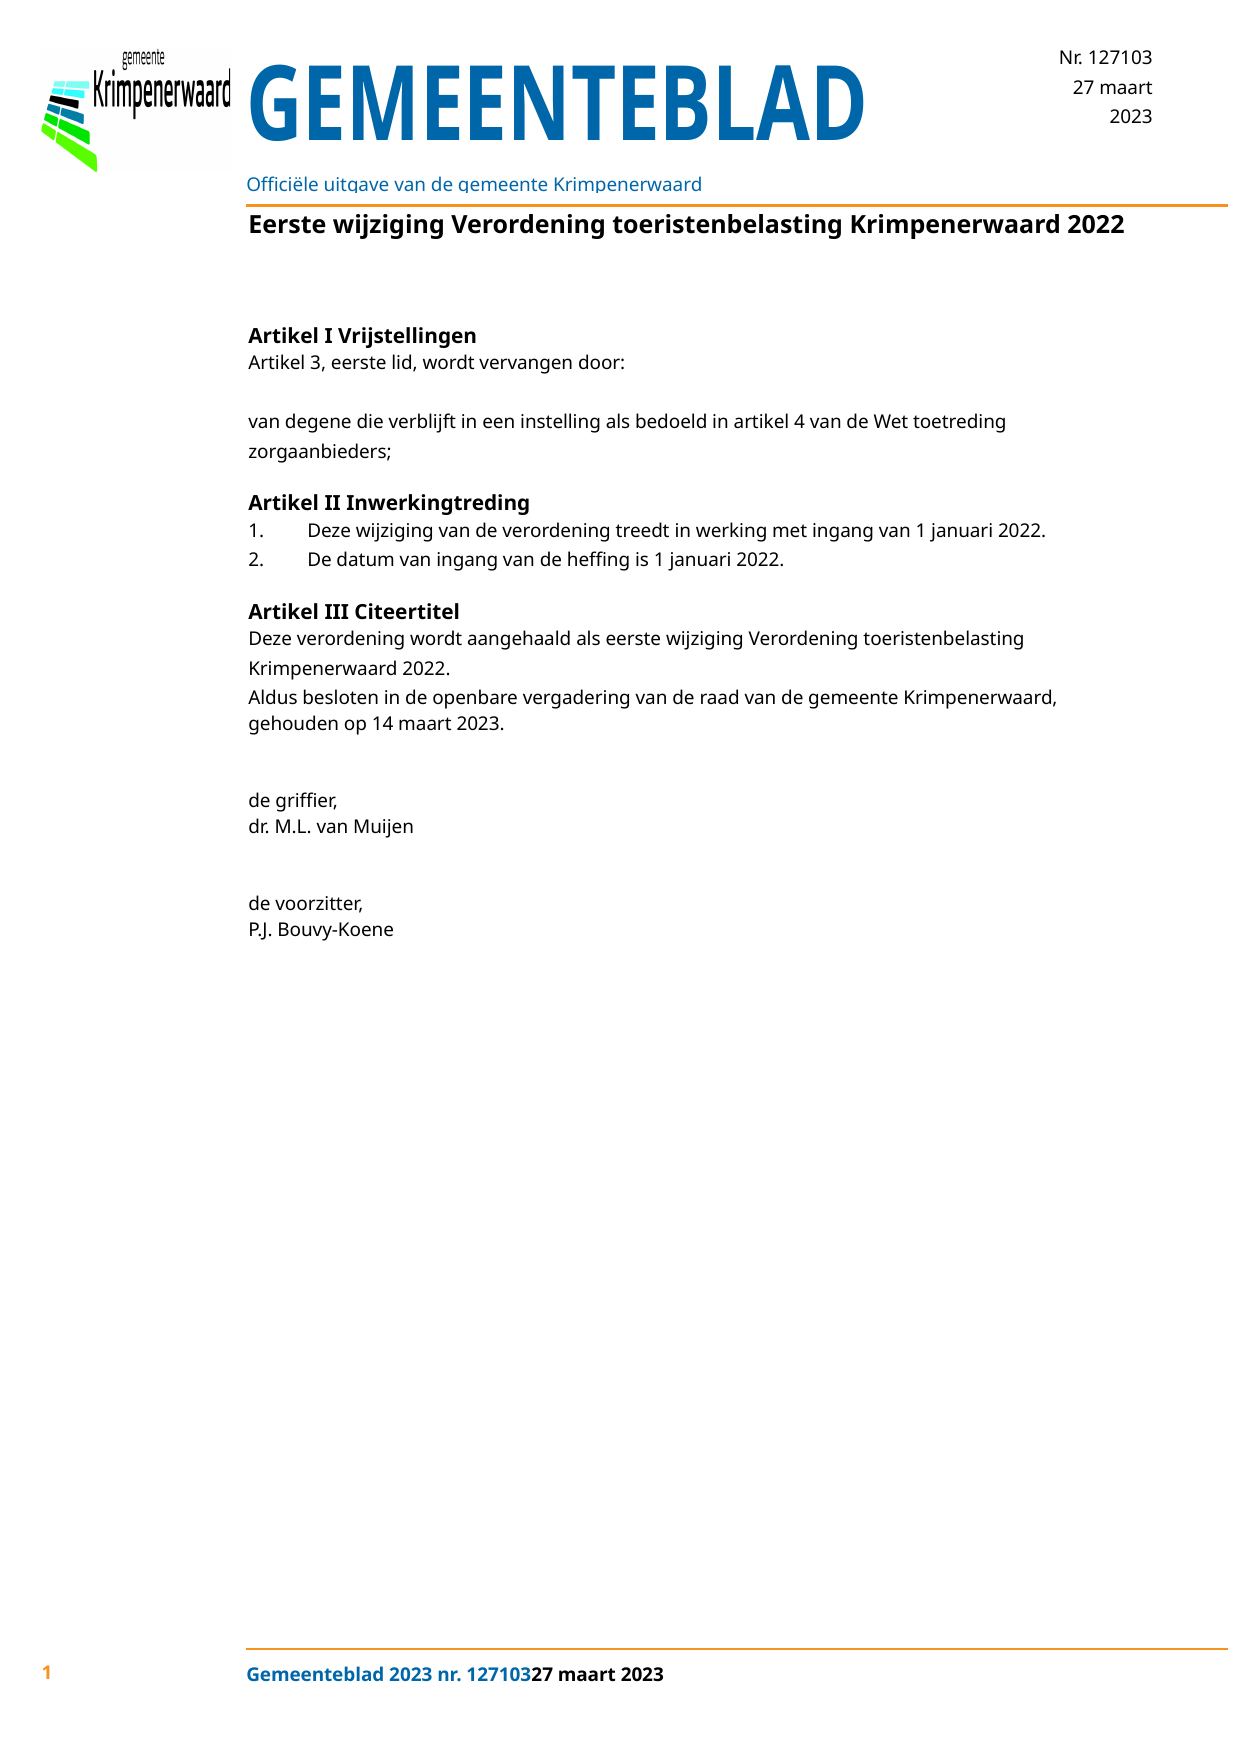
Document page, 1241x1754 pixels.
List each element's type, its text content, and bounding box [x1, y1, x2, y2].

list De datum van ingang van de heffing is 1 januari 2022. [248, 546, 1152, 572]
text dr. M.L. van Muijen [248, 813, 1152, 839]
text de voorzitter, [248, 890, 1152, 916]
text de griffier, [248, 787, 1152, 813]
text van degene die verblijft in een instelling als bedoeld in artikel 4 van de Wet toetreding zorgaanbieders; [248, 408, 1152, 464]
text Artikel III Citeertitel [248, 597, 1152, 625]
text Aldus besloten in de openbare vergadering van de raad van de gemeente Krimpenerwaard, gehouden op 14 maart 2023. [248, 684, 1152, 736]
text P.J. Bouvy-Koene [248, 916, 1152, 942]
picture [41, 47, 231, 172]
text Artikel II Inwerkingtreding [248, 488, 1152, 517]
text Artikel 3, eerste lid, wordt vervangen door: [248, 349, 1152, 375]
text Artikel I Vrijstellingen [248, 321, 1152, 349]
list Deze wijziging van de verordening treedt in werking met ingang van 1 januari 2022. [248, 517, 1152, 542]
text Eerste wijziging Verordening toeristenbelasting Krimpenerwaard 2022 [248, 207, 1152, 241]
text Deze verordening wordt aangehaald als eerste wijziging Verordening toeristenbelasting Krimpenerwaard 2022. [248, 625, 1152, 681]
